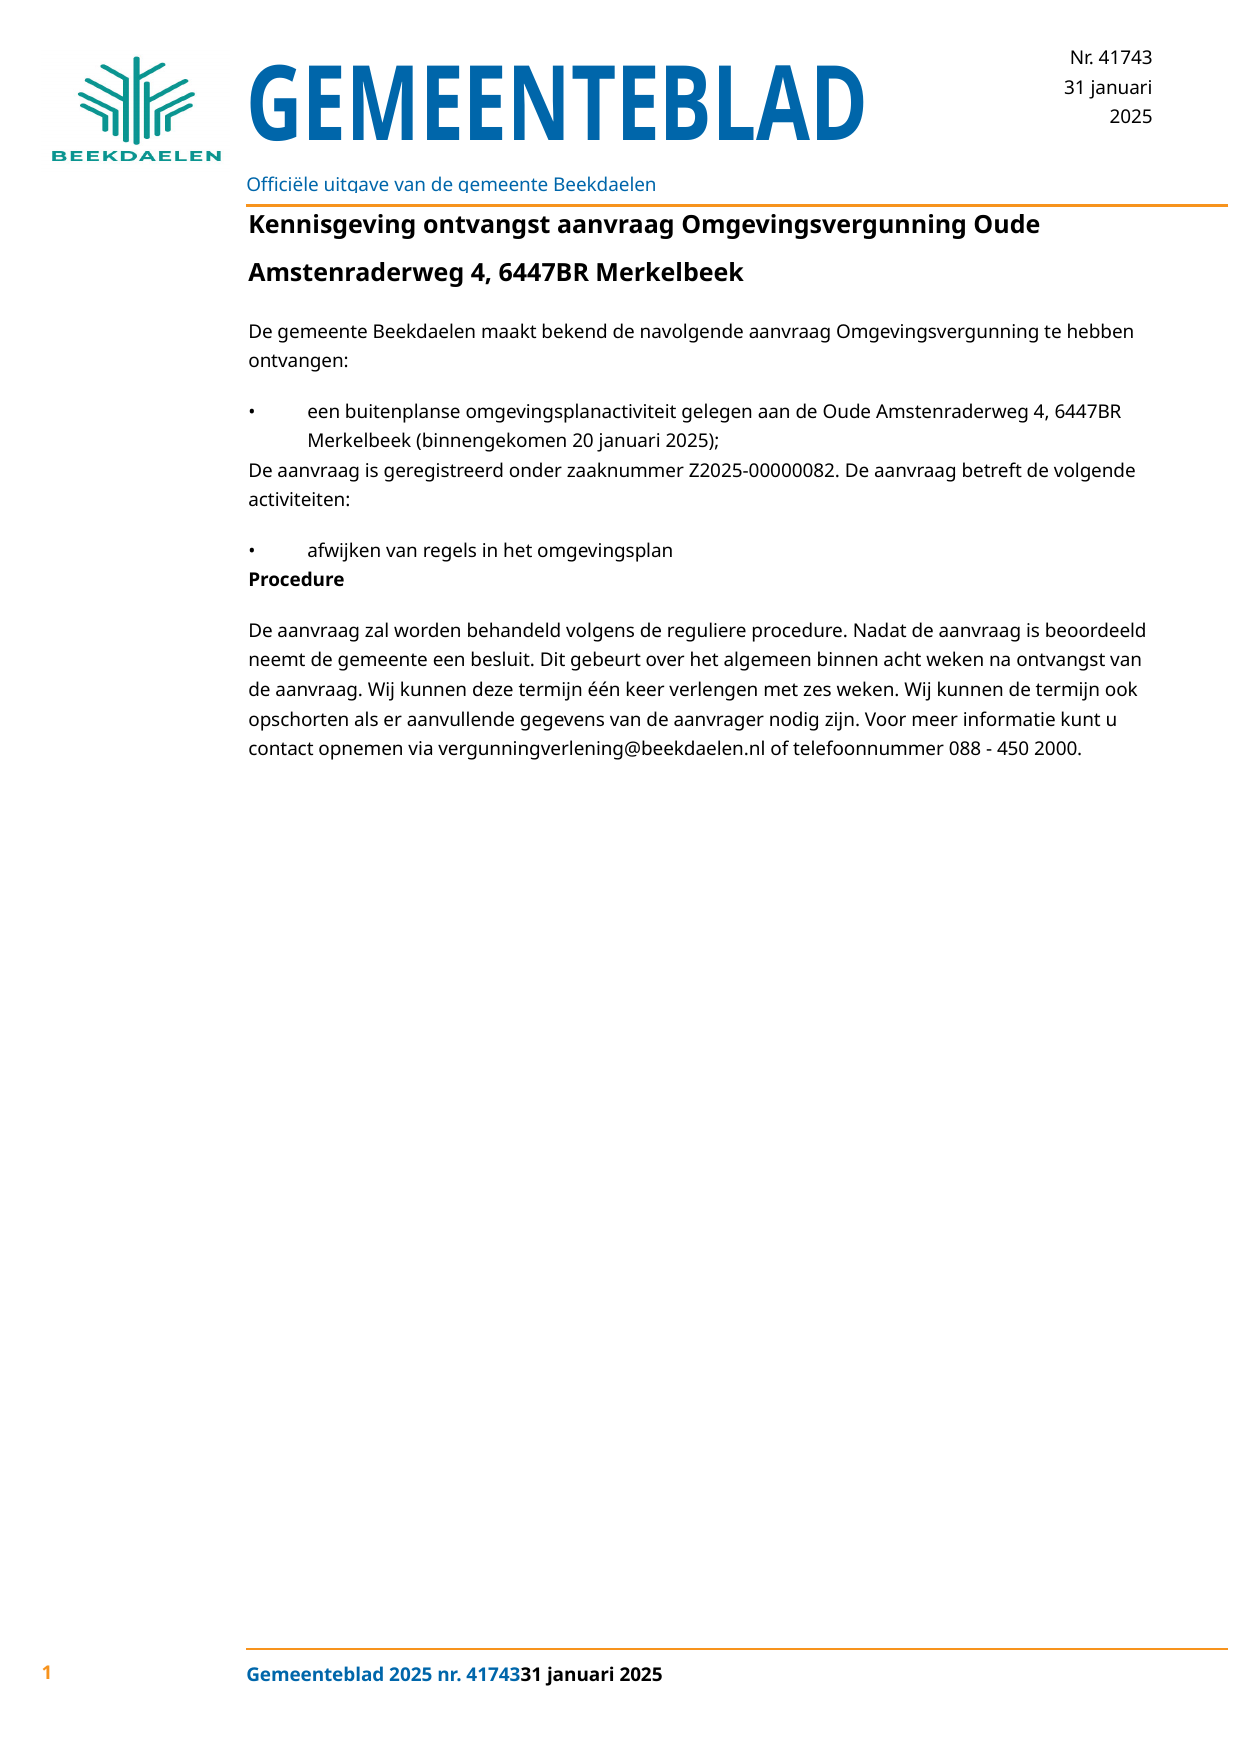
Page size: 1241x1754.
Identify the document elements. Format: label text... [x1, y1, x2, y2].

text Kennisgeving ontvangst aanvraag Omgevingsvergunning Oude Amstenraderweg 4, 6447BR Merkelbeek [248, 207, 1152, 288]
list een buitenplanse omgevingsplanactiviteit gelegen aan de Oude Amstenraderweg 4, 6447BR Merkelbeek (binnengekomen 20 januari 2025); [248, 398, 1152, 453]
text De aanvraag zal worden behandeld volgens de reguliere procedure. Nadat de aanvraag is beoordeeld neemt de gemeente een besluit. Dit gebeurt over het algemeen binnen acht weken na ontvangst van de aanvraag. Wij kunnen deze termijn één keer verlengen met zes weken. Wij kunnen de termijn ook opschorten als er aanvullende gegevens van de aanvrager nodig zijn. Voor meer informatie kunt u contact opnemen via vergunningverlening@beekdaelen.nl of telefoonnummer 088 - 450 2000. [248, 617, 1152, 761]
text Procedure [248, 567, 1152, 592]
list afwijken van regels in het omgevingsplan [248, 537, 1152, 563]
picture [41, 47, 231, 172]
text De gemeente Beekdaelen maakt bekend de navolgende aanvraag Omgevingsvergunning te hebben ontvangen: [248, 318, 1152, 373]
text De aanvraag is geregistreerd onder zaaknummer Z2025-00000082. De aanvraag betreft de volgende activiteiten: [248, 457, 1152, 512]
